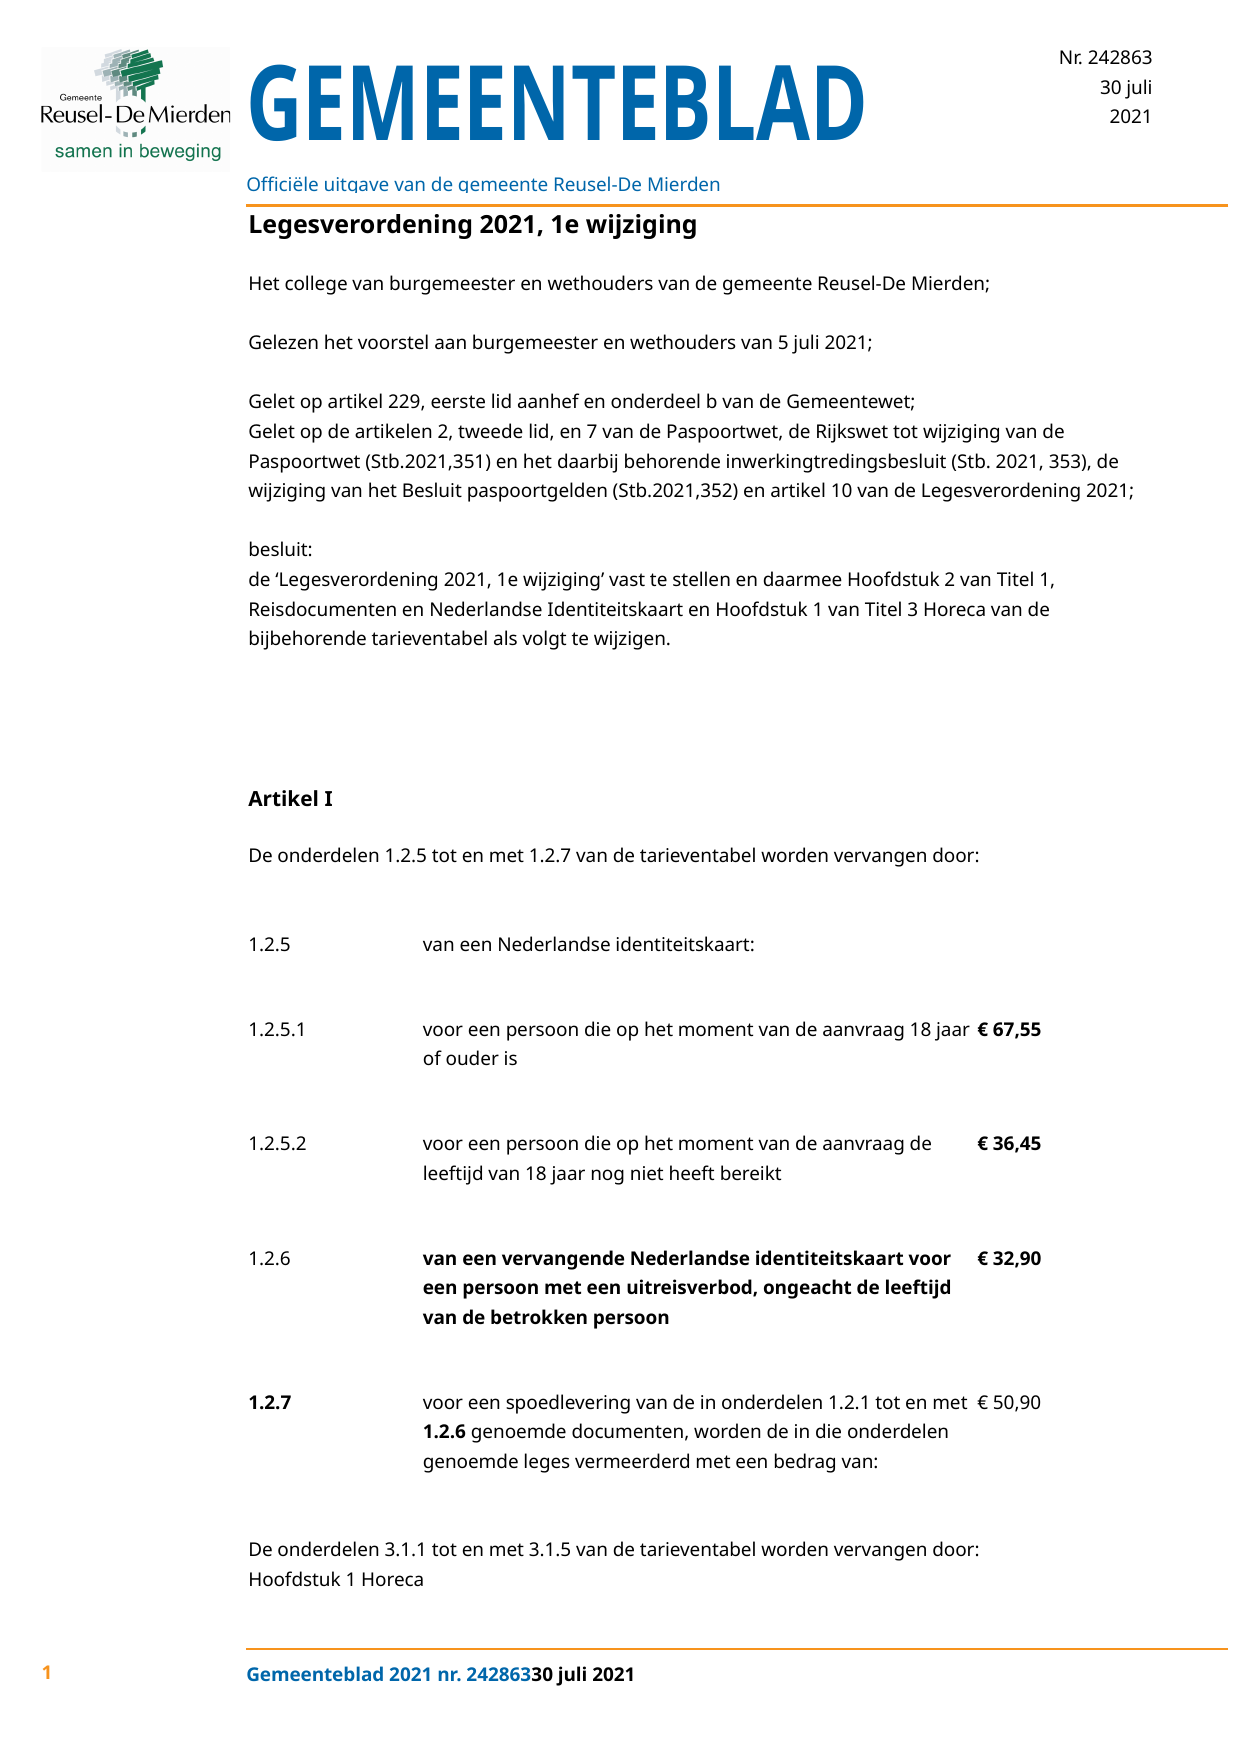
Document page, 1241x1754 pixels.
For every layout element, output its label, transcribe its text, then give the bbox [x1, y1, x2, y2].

text de ‘Legesverordening 2021, 1e wijziging’ vast te stellen en daarmee Hoofdstuk 2 van Titel 1, Reisdocumenten en Nederlandse Identiteitskaart en Hoofdstuk 1 van Titel 3 Horeca van de bijbehorende tarieventabel als volgt te wijzigen. [248, 566, 1152, 651]
text Het college van burgemeester en wethouders van de gemeente Reusel-De Mierden; [248, 270, 1152, 296]
table_cell van een vervangende Nederlandse identiteitskaart voor een persoon met een uitreisverbod, ongeacht de leeftijd van de betrokken persoon [423, 1215, 977, 1359]
text Gelet op artikel 229, eerste lid aanhef en onderdeel b van de Gemeentewet; [248, 389, 1152, 414]
text De onderdelen 1.2.5 tot en met 1.2.7 van de tarieventabel worden vervangen door: [248, 842, 1152, 868]
text besluit: [248, 537, 1152, 562]
table_cell € 50,90 [977, 1359, 1152, 1503]
table_cell € 32,90 [977, 1215, 1152, 1359]
text De onderdelen 3.1.1 tot en met 3.1.5 van de tarieventabel worden vervangen door: [248, 1536, 1152, 1562]
table_cell 1.2.5.1 [248, 986, 423, 1101]
table_cell € 36,45 [977, 1101, 1152, 1215]
table_header [977, 901, 1152, 986]
table_cell € 67,55 [977, 986, 1152, 1101]
table_cell voor een persoon die op het moment van de aanvraag 18 jaar of ouder is [423, 986, 977, 1101]
text Legesverordening 2021, 1e wijziging [248, 207, 1152, 241]
text Gelezen het voorstel aan burgemeester en wethouders van 5 juli 2021; [248, 329, 1152, 355]
text Gelet op de artikelen 2, tweede lid, en 7 van de Paspoortwet, de Rijkswet tot wijziging van de Paspoortwet (Stb.2021,351) en het daarbij behorende inwerkingtredingsbesluit (Stb. 2021, 353), de wijziging van het Besluit paspoortgelden (Stb.2021,352) en artikel 10 van de Legesverordening 2021; [248, 418, 1152, 503]
table_cell 1.2.6 [248, 1215, 423, 1359]
table_header van een Nederlandse identiteitskaart: [423, 901, 977, 986]
table_header Hoofdstuk 1 Horeca [248, 1566, 1152, 1592]
text Artikel I [248, 784, 1152, 813]
picture [41, 47, 231, 172]
table_cell 1.2.7 [248, 1359, 423, 1503]
table_header 1.2.5 [248, 901, 423, 986]
table_cell voor een spoedlevering van de in onderdelen 1.2.1 tot en met 1.2.6 genoemde documenten, worden de in die onderdelen genoemde leges vermeerderd met een bedrag van: [423, 1359, 977, 1503]
table_cell voor een persoon die op het moment van de aanvraag de leeftijd van 18 jaar nog niet heeft bereikt [423, 1101, 977, 1215]
table_cell 1.2.5.2 [248, 1101, 423, 1215]
